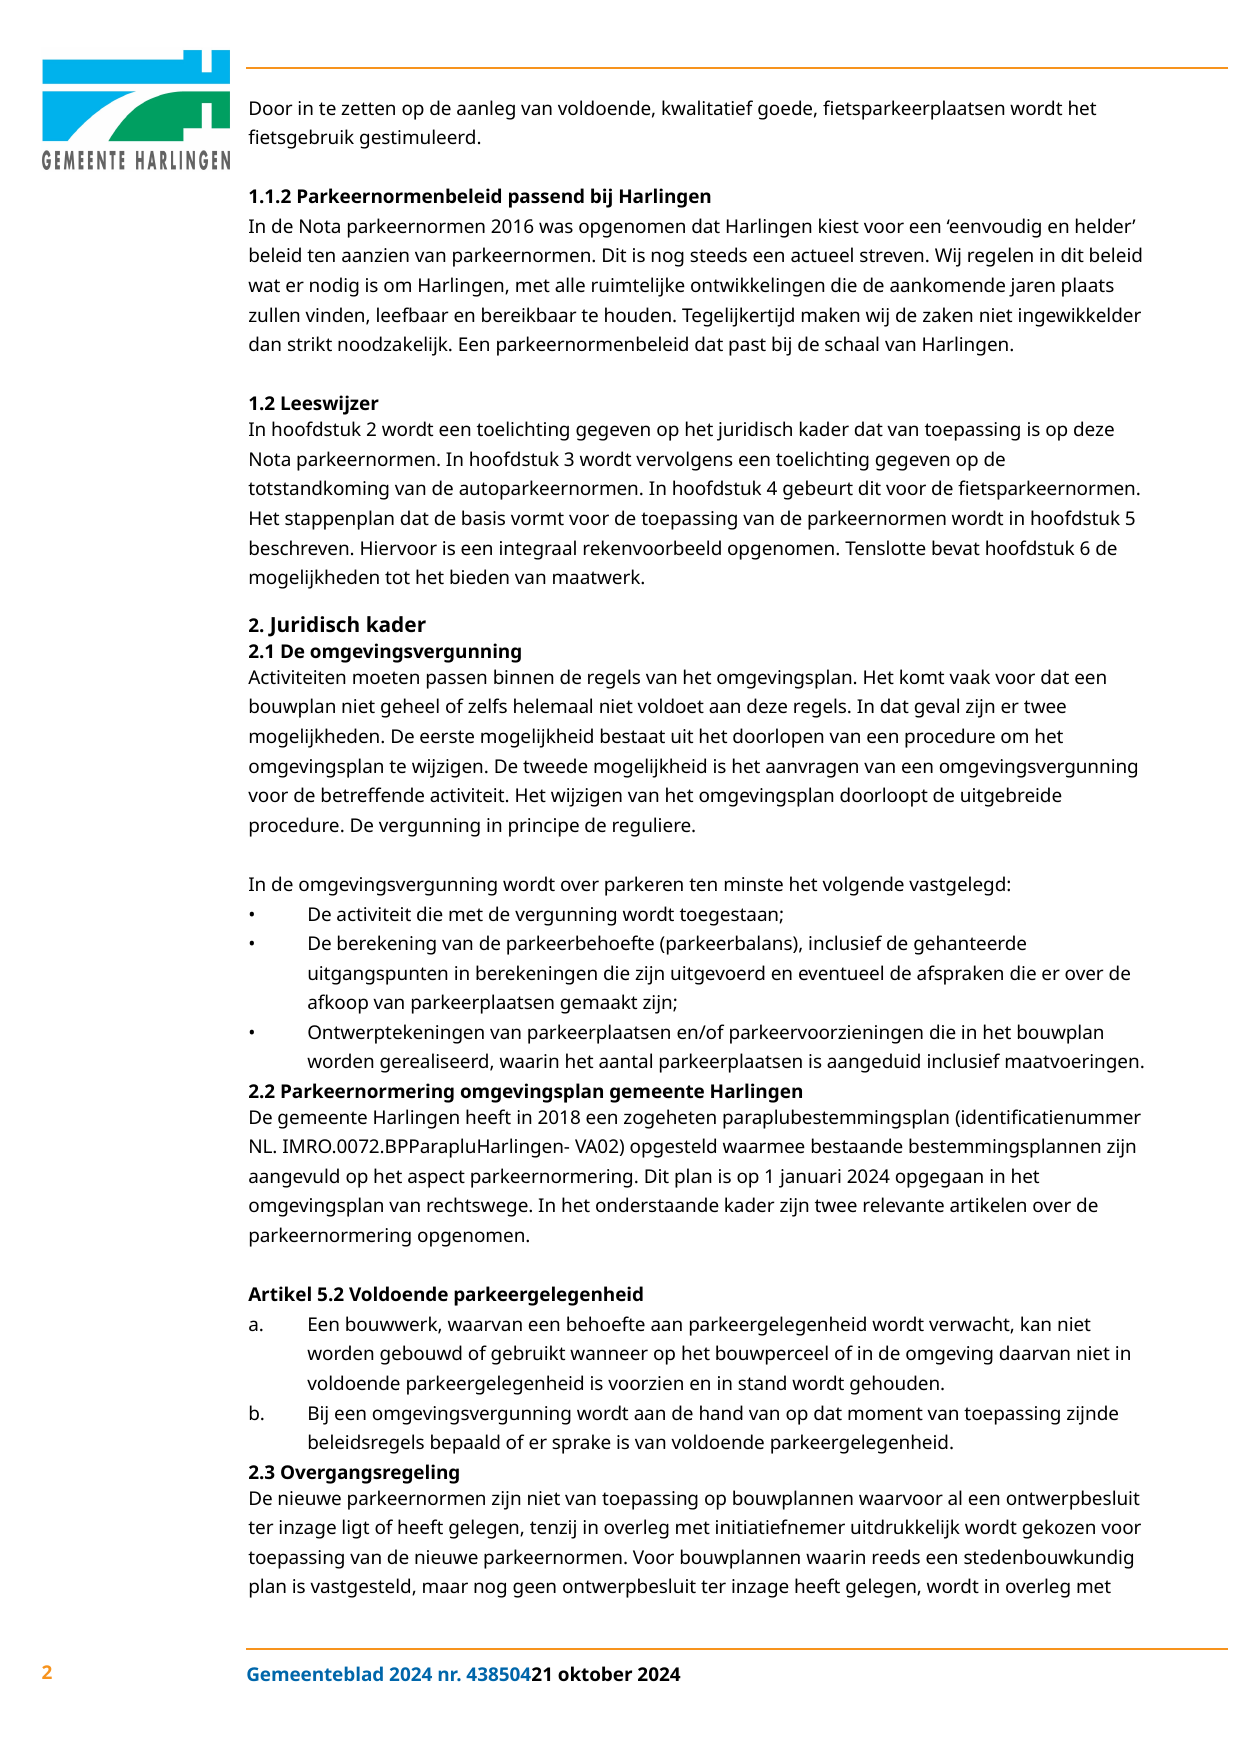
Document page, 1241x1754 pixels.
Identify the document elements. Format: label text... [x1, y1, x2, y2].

list De activiteit die met de vergunning wordt toegestaan; [248, 901, 1152, 926]
list Een bouwwerk, waarvan een behoefte aan parkeergelegenheid wordt verwacht, kan niet worden gebouwd of gebruikt wanneer op het bouwperceel of in de omgeving daarvan niet in voldoende parkeergelegenheid is voorzien en in stand wordt gehouden. [248, 1311, 1152, 1396]
text De gemeente Harlingen heeft in 2018 een zogeheten paraplubestemmingsplan (identificatienummer NL. IMRO.0072.BPParapluHarlingen- VA02) opgesteld waarmee bestaande bestemmingsplannen zijn aangevuld op het aspect parkeernormering. Dit plan is op 1 januari 2024 opgegaan in het omgevingsplan van rechtswege. In het onderstaande kader zijn twee relevante artikelen over de parkeernormering opgenomen. [248, 1104, 1152, 1248]
text Artikel 5.2 Voldoende parkeergelegenheid [248, 1281, 1152, 1307]
text 2.1 De omgevingsvergunning [248, 638, 1152, 664]
picture [41, 47, 231, 172]
text Activiteiten moeten passen binnen de regels van het omgevingsplan. Het komt vaak voor dat een bouwplan niet geheel of zelfs helemaal niet voldoet aan deze regels. In dat geval zijn er twee mogelijkheden. De eerste mogelijkheid bestaat uit het doorlopen van een procedure om het omgevingsplan te wijzigen. De tweede mogelijkheid is het aanvragen van een omgevingsvergunning voor de betreffende activiteit. Het wijzigen van het omgevingsplan doorloopt de uitgebreide procedure. De vergunning in principe de reguliere. [248, 664, 1152, 838]
text 2.2 Parkeernormering omgevingsplan gemeente Harlingen [248, 1078, 1152, 1104]
text In hoofdstuk 2 wordt een toelichting gegeven op het juridisch kader dat van toepassing is op deze Nota parkeernormen. In hoofdstuk 3 wordt vervolgens een toelichting gegeven op de totstandkoming van de autoparkeernormen. In hoofdstuk 4 gebeurt dit voor de fietsparkeernormen. Het stappenplan dat de basis vormt voor de toepassing van de parkeernormen wordt in hoofdstuk 5 beschreven. Hiervoor is een integraal rekenvoorbeeld opgenomen. Tenslotte bevat hoofdstuk 6 de mogelijkheden tot het bieden van maatwerk. [248, 416, 1152, 590]
text In de omgevingsvergunning wordt over parkeren ten minste het volgende vastgelegd: [248, 871, 1152, 897]
list Bij een omgevingsvergunning wordt aan de hand van op dat moment van toepassing zijnde beleidsregels bepaald of er sprake is van voldoende parkeergelegenheid. [248, 1400, 1152, 1455]
text In de Nota parkeernormen 2016 was opgenomen dat Harlingen kiest voor een ‘eenvoudig en helder’ beleid ten aanzien van parkeernormen. Dit is nog steeds een actueel streven. Wij regelen in dit beleid wat er nodig is om Harlingen, met alle ruimtelijke ontwikkelingen die de aankomende jaren plaats zullen vinden, leefbaar en bereikbaar te houden. Tegelijkertijd maken wij de zaken niet ingewikkelder dan strikt noodzakelijk. Een parkeernormenbeleid dat past bij de schaal van Harlingen. [248, 213, 1152, 357]
list Ontwerptekeningen van parkeerplaatsen en/of parkeervoorzieningen die in het bouwplan worden gerealiseerd, waarin het aantal parkeerplaatsen is aangeduid inclusief maatvoeringen. [248, 1019, 1152, 1074]
text De nieuwe parkeernormen zijn niet van toepassing op bouwplannen waarvoor al een ontwerpbesluit ter inzage ligt of heeft gelegen, tenzij in overleg met initiatiefnemer uitdrukkelijk wordt gekozen voor toepassing van de nieuwe parkeernormen. Voor bouwplannen waarin reeds een stedenbouwkundig plan is vastgesteld, maar nog geen ontwerpbesluit ter inzage heeft gelegen, wordt in overleg met [248, 1485, 1152, 1599]
text Door in te zetten op de aanleg van voldoende, kwalitatief goede, fietsparkeerplaatsen wordt het fietsgebruik gestimuleerd. [248, 95, 1152, 150]
list De berekening van de parkeerbehoefte (parkeerbalans), inclusief de gehanteerde uitgangspunten in berekeningen die zijn uitgevoerd en eventueel de afspraken die er over de afkoop van parkeerplaatsen gemaakt zijn; [248, 930, 1152, 1015]
text 2.3 Overgangsregeling [248, 1459, 1152, 1485]
text 2. Juridisch kader [248, 610, 1152, 638]
text 1.1.2 Parkeernormenbeleid passend bij Harlingen [248, 183, 1152, 209]
text 1.2 Leeswijzer [248, 391, 1152, 416]
